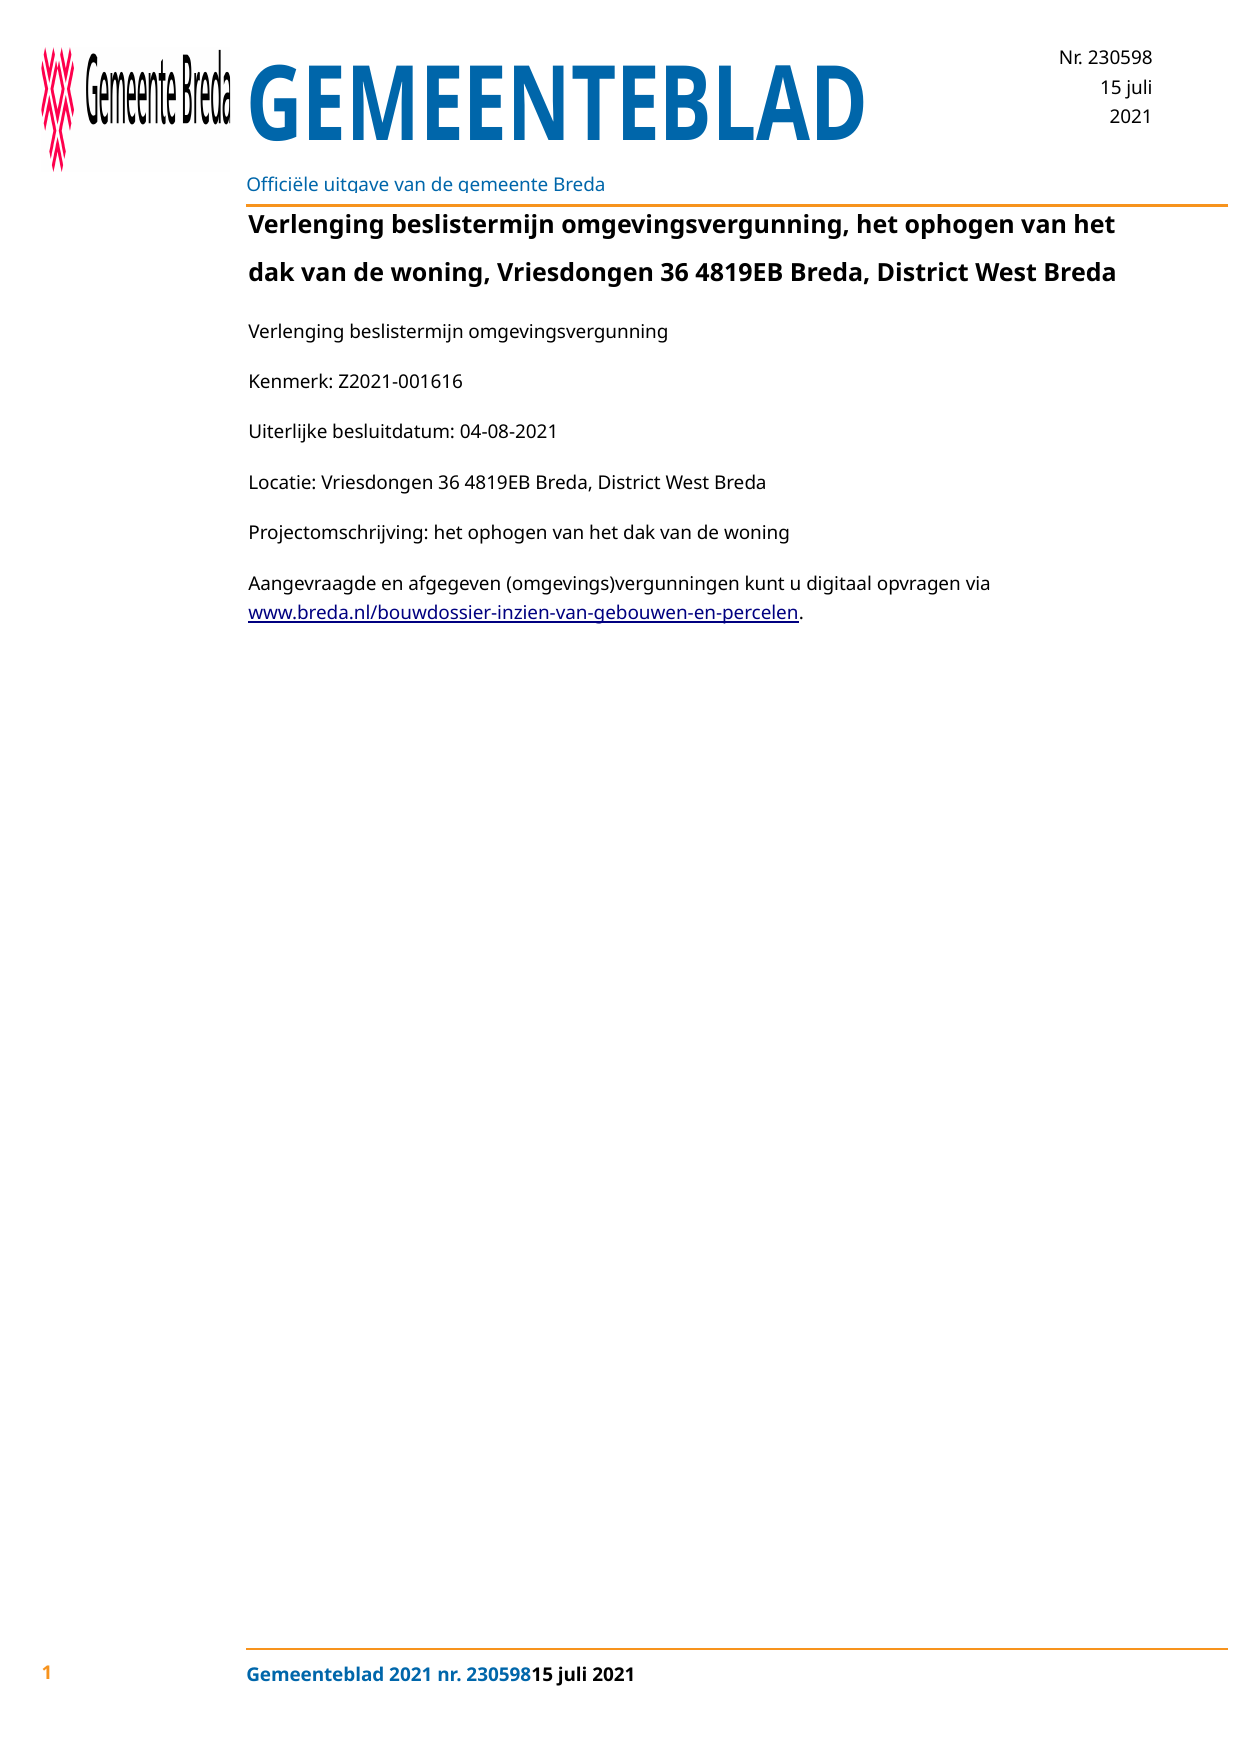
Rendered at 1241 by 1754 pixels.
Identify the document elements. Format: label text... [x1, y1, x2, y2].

text Verlenging beslistermijn omgevingsvergunning, het ophogen van het dak van de woning, Vriesdongen 36 4819EB Breda, District West Breda [248, 207, 1152, 288]
text Kenmerk: Z2021-001616 [248, 368, 1152, 394]
text Aangevraagde en afgegeven (omgevings)vergunningen kunt u digitaal opvragen via www.breda.nl/bouwdossier-inzien-van-gebouwen-en-percelen. [248, 570, 1152, 625]
text Verlenging beslistermijn omgevingsvergunning [248, 318, 1152, 344]
text Projectomschrijving: het ophogen van het dak van de woning [248, 519, 1152, 545]
text Uiterlijke besluitdatum: 04-08-2021 [248, 419, 1152, 444]
text Locatie: Vriesdongen 36 4819EB Breda, District West Breda [248, 469, 1152, 495]
picture [41, 47, 231, 172]
